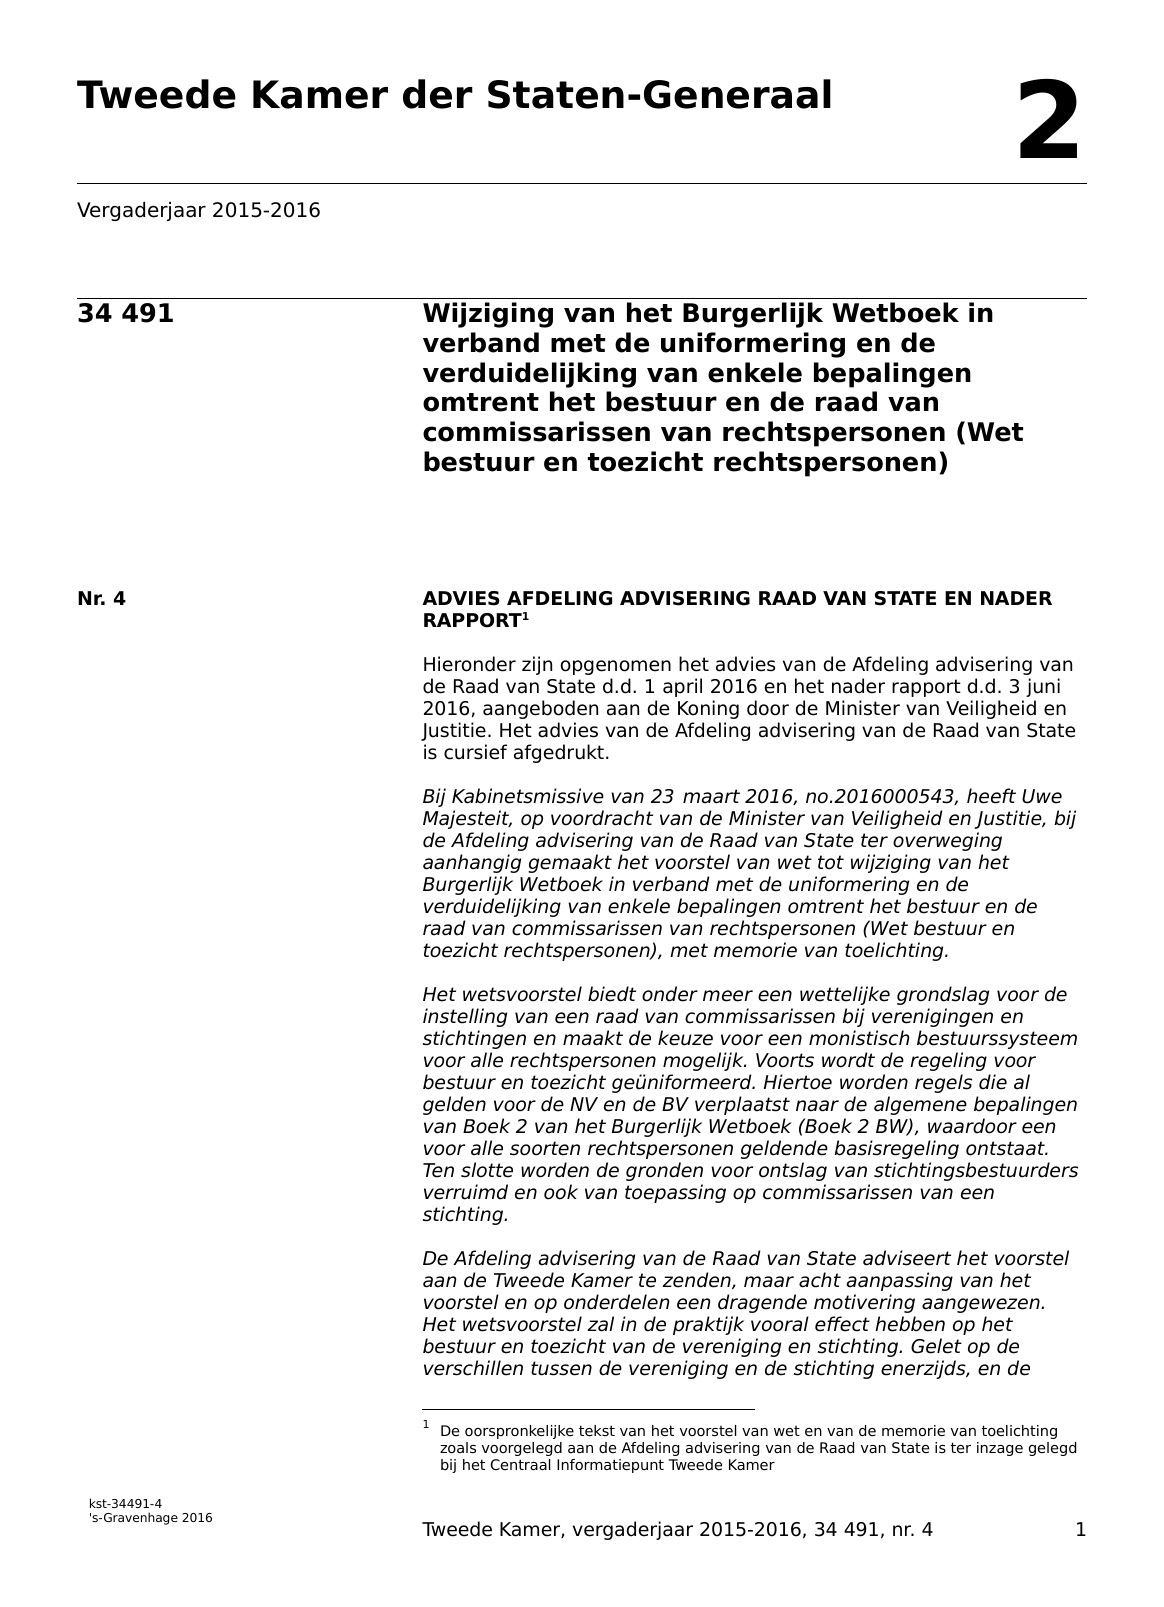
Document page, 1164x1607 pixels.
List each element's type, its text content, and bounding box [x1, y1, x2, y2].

text Het wetsvoorstel biedt onder meer een wettelijke grondslag voor de instelling van een raad van commissarissen bij verenigingen en stichtingen en maakt de keuze voor een monistisch bestuurssysteem voor alle rechtspersonen mogelijk. Voorts wordt de regeling voor bestuur en toezicht geüniformeerd. Hiertoe worden regels die al gelden voor de NV en de BV verplaatst naar de algemene bepalingen van Boek 2 van het Burgerlijk Wetboek (Boek 2 BW), waardoor een voor alle soorten rechtspersonen geldende basisregeling ontstaat. Ten slotte worden de gronden voor ontslag van stichtingsbestuurders verruimd en ook van toepassing op commissarissen van een stichting. [422, 984, 1087, 1226]
text Bij Kabinetsmissive van 23 maart 2016, no.2016000543, heeft Uwe Majesteit, op voordracht van de Minister van Veiligheid en Justitie, bij de Afdeling advisering van de Raad van State ter overweging aanhangig gemaakt het voorstel van wet tot wijziging van het Burgerlijk Wetboek in verband met de uniformering en de verduidelijking van enkele bepalingen omtrent het bestuur en de raad van commissarissen van rechtspersonen (Wet bestuur en toezicht rechtspersonen), met memorie van toelichting. [422, 786, 1087, 962]
text kst-34491-4 [88, 1497, 323, 1511]
table_header 2 [886, 59, 1087, 183]
table_header Tweede Kamer der Staten-Generaal [77, 59, 886, 183]
text De oorspronkelijke tekst van het voorstel van wet en van de memorie van toelichting zoals voorgelegd aan de Afdeling advisering van de Raad van State is ter inzage gelegd bij het Centraal Informatiepunt Tweede Kamer [422, 1418, 1087, 1474]
text Hieronder zijn opgenomen het advies van de Afdeling advisering van de Raad van State d.d. 1 april 2016 en het nader rapport d.d. 3 juni 2016, aangeboden aan de Koning door de Minister van Veiligheid en Justitie. Het advies van de Afdeling advisering van de Raad van State is cursief afgedrukt. [422, 654, 1087, 764]
text De Afdeling advisering van de Raad van State adviseert het voorstel aan de Tweede Kamer te zenden, maar acht aanpassing van het voorstel en op onderdelen een dragende motivering aangewezen. Het wetsvoorstel zal in de praktijk vooral effect hebben op het bestuur en toezicht van de vereniging en stichting. Gelet op de verschillen tussen de vereniging en de stichting enerzijds, en de [422, 1248, 1087, 1380]
text 's-Gravenhage 2016 [88, 1511, 323, 1525]
subtitle Nr. 4 ADVIES AFDELING ADVISERING RAAD VAN STATE EN NADER RAPPORT [77, 588, 1087, 632]
table_cell Vergaderjaar 2015-2016 [77, 184, 1087, 298]
subtitle 34 491 Wijziging van het Burgerlijk Wetboek in verband met de uniformering en de verduidelijking van enkele bepalingen omtrent het bestuur en de raad van commissarissen van rechtspersonen (Wet bestuur en toezicht rechtspersonen) [77, 299, 1087, 477]
